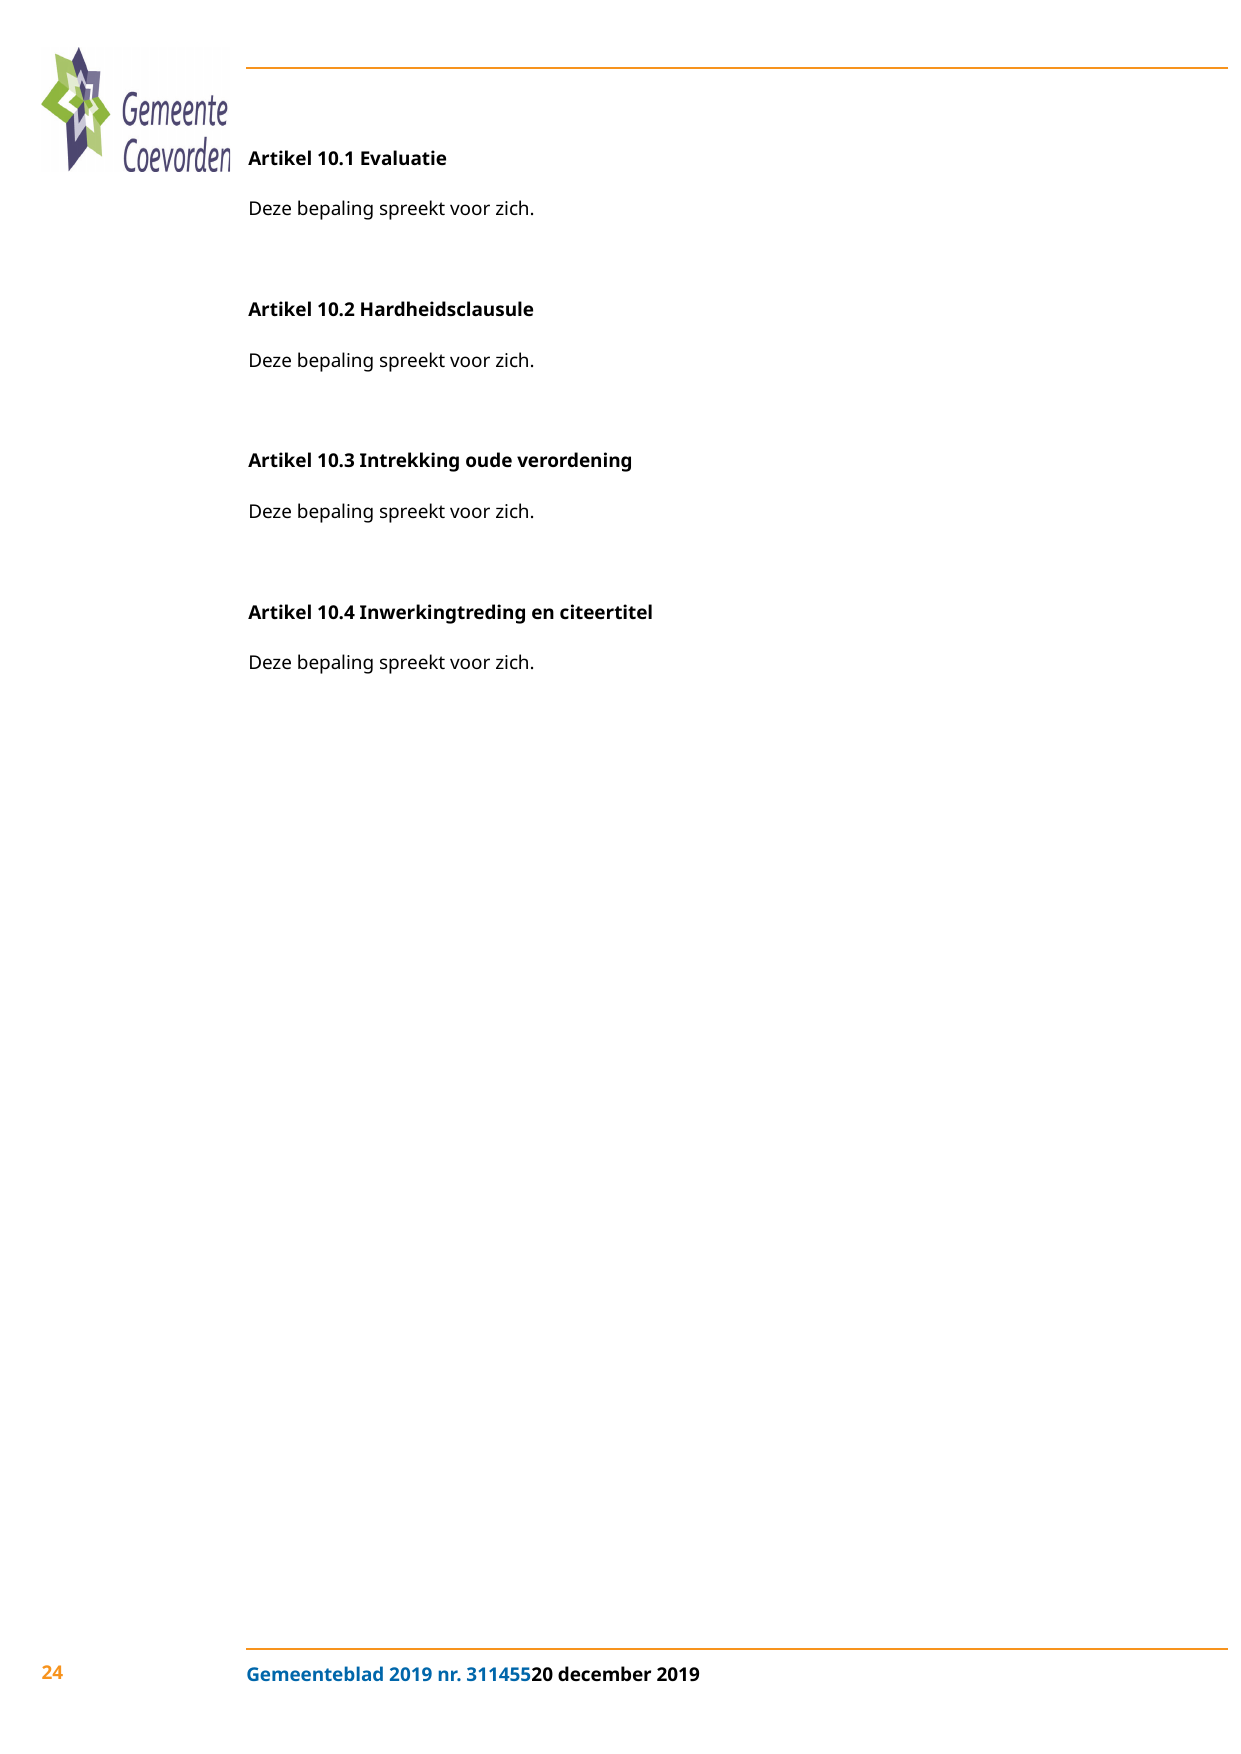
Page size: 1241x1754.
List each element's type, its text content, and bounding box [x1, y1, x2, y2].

text Artikel 10.1 Evaluatie [248, 145, 1152, 171]
text Deze bepaling spreekt voor zich. [248, 498, 1152, 524]
text Deze bepaling spreekt voor zich. [248, 649, 1152, 675]
text Deze bepaling spreekt voor zich. [248, 196, 1152, 221]
text Artikel 10.3 Intrekking oude verordening [248, 448, 1152, 473]
text Artikel 10.4 Inwerkingtreding en citeertitel [248, 599, 1152, 625]
text Artikel 10.2 Hardheidsclausule [248, 296, 1152, 322]
text Deze bepaling spreekt voor zich. [248, 347, 1152, 373]
picture [41, 47, 231, 172]
